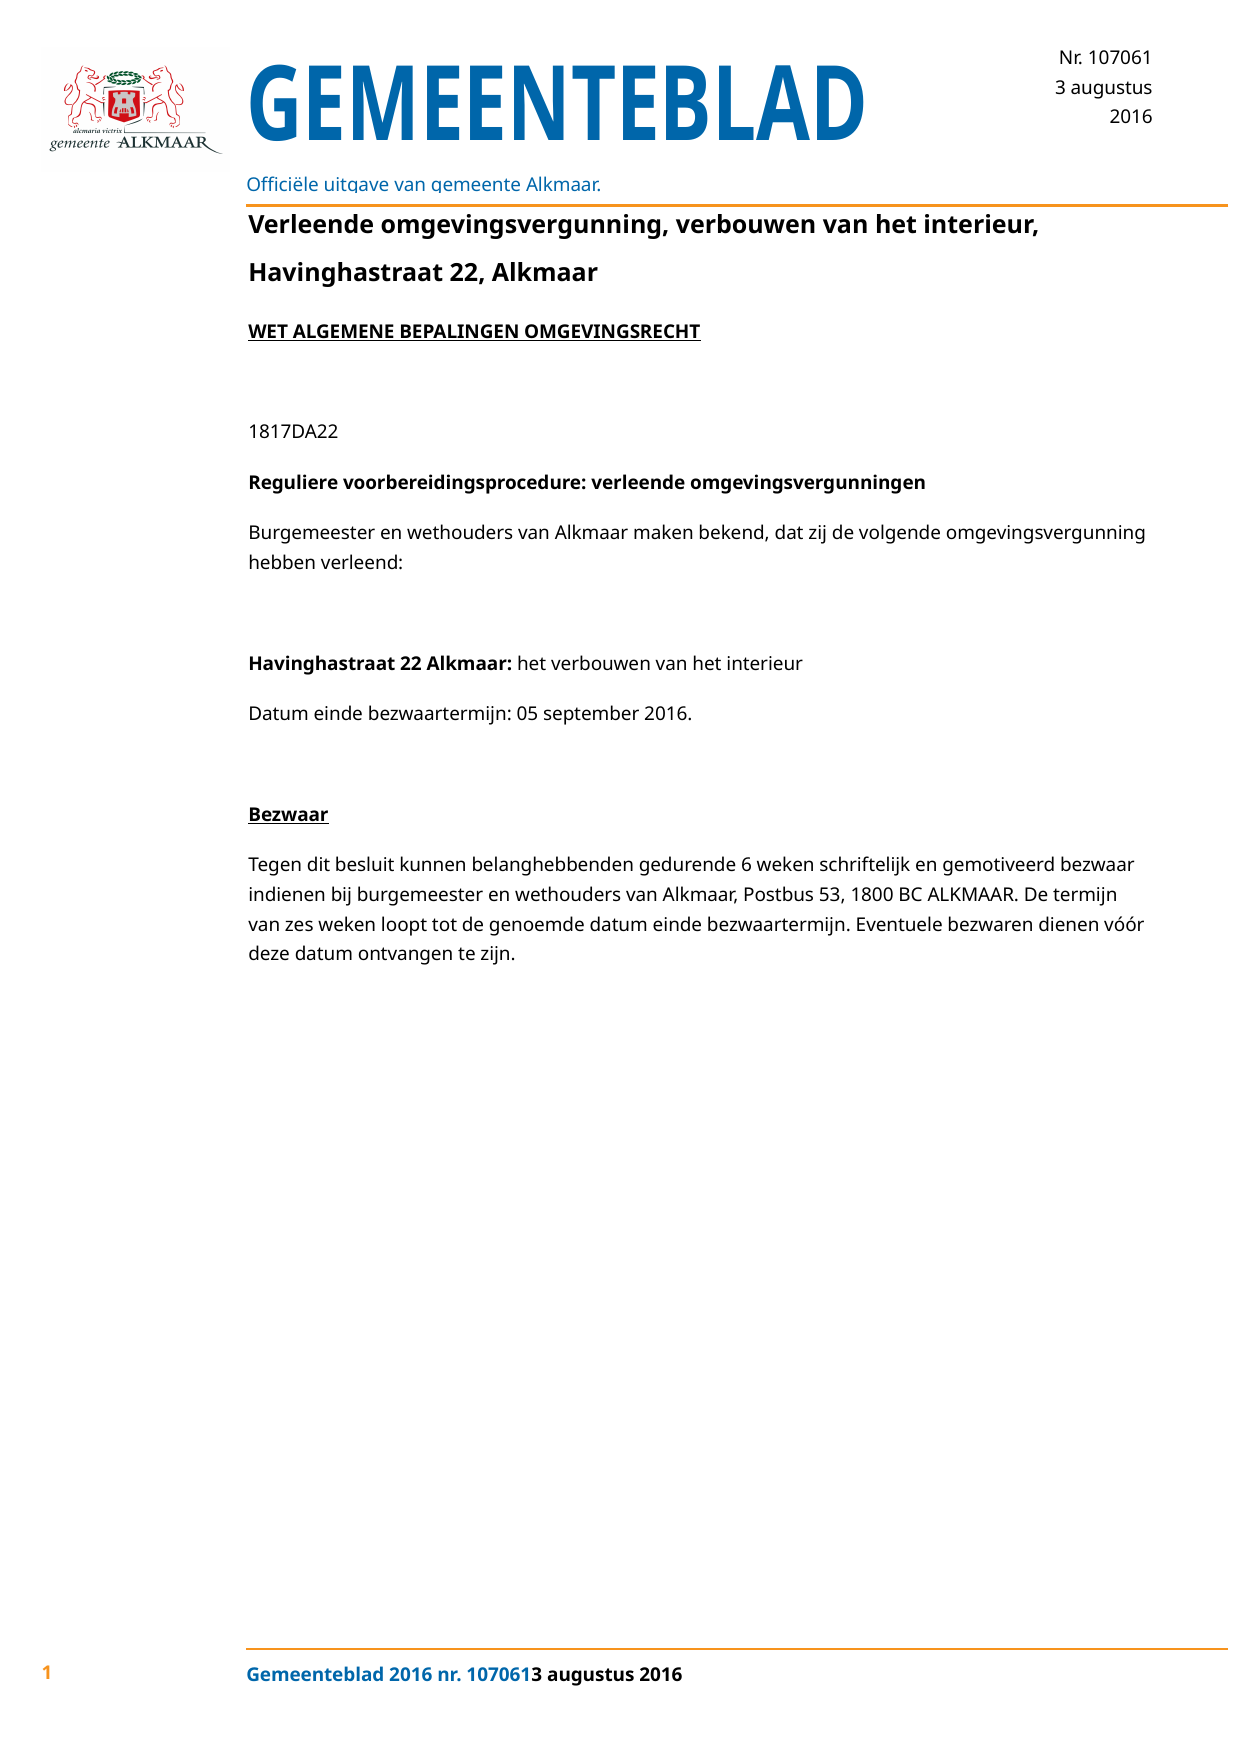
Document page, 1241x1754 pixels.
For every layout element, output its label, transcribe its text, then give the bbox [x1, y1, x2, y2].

text Verleende omgevingsvergunning, verbouwen van het interieur, Havinghastraat 22, Alkmaar [248, 207, 1152, 288]
text WET ALGEMENE BEPALINGEN OMGEVINGSRECHT [248, 318, 1152, 344]
text Bezwaar [248, 801, 1152, 827]
text 1817DA22 [248, 419, 1152, 444]
text Reguliere voorbereidingsprocedure: verleende omgevingsvergunningen [248, 469, 1152, 495]
text Datum einde bezwaartermijn: 05 september 2016. [248, 700, 1152, 726]
text Havinghastraat 22 Alkmaar: het verbouwen van het interieur [248, 650, 1152, 676]
text Burgemeester en wethouders van Alkmaar maken bekend, dat zij de volgende omgevingsvergunning hebben verleend: [248, 519, 1152, 575]
text Tegen dit besluit kunnen belanghebbenden gedurende 6 weken schriftelijk en gemotiveerd bezwaar indienen bij burgemeester en wethouders van Alkmaar, Postbus 53, 1800 BC ALKMAAR. De termijn van zes weken loopt tot de genoemde datum einde bezwaartermijn. Eventuele bezwaren dienen vóór deze datum ontvangen te zijn. [248, 852, 1152, 966]
picture [41, 47, 231, 172]
